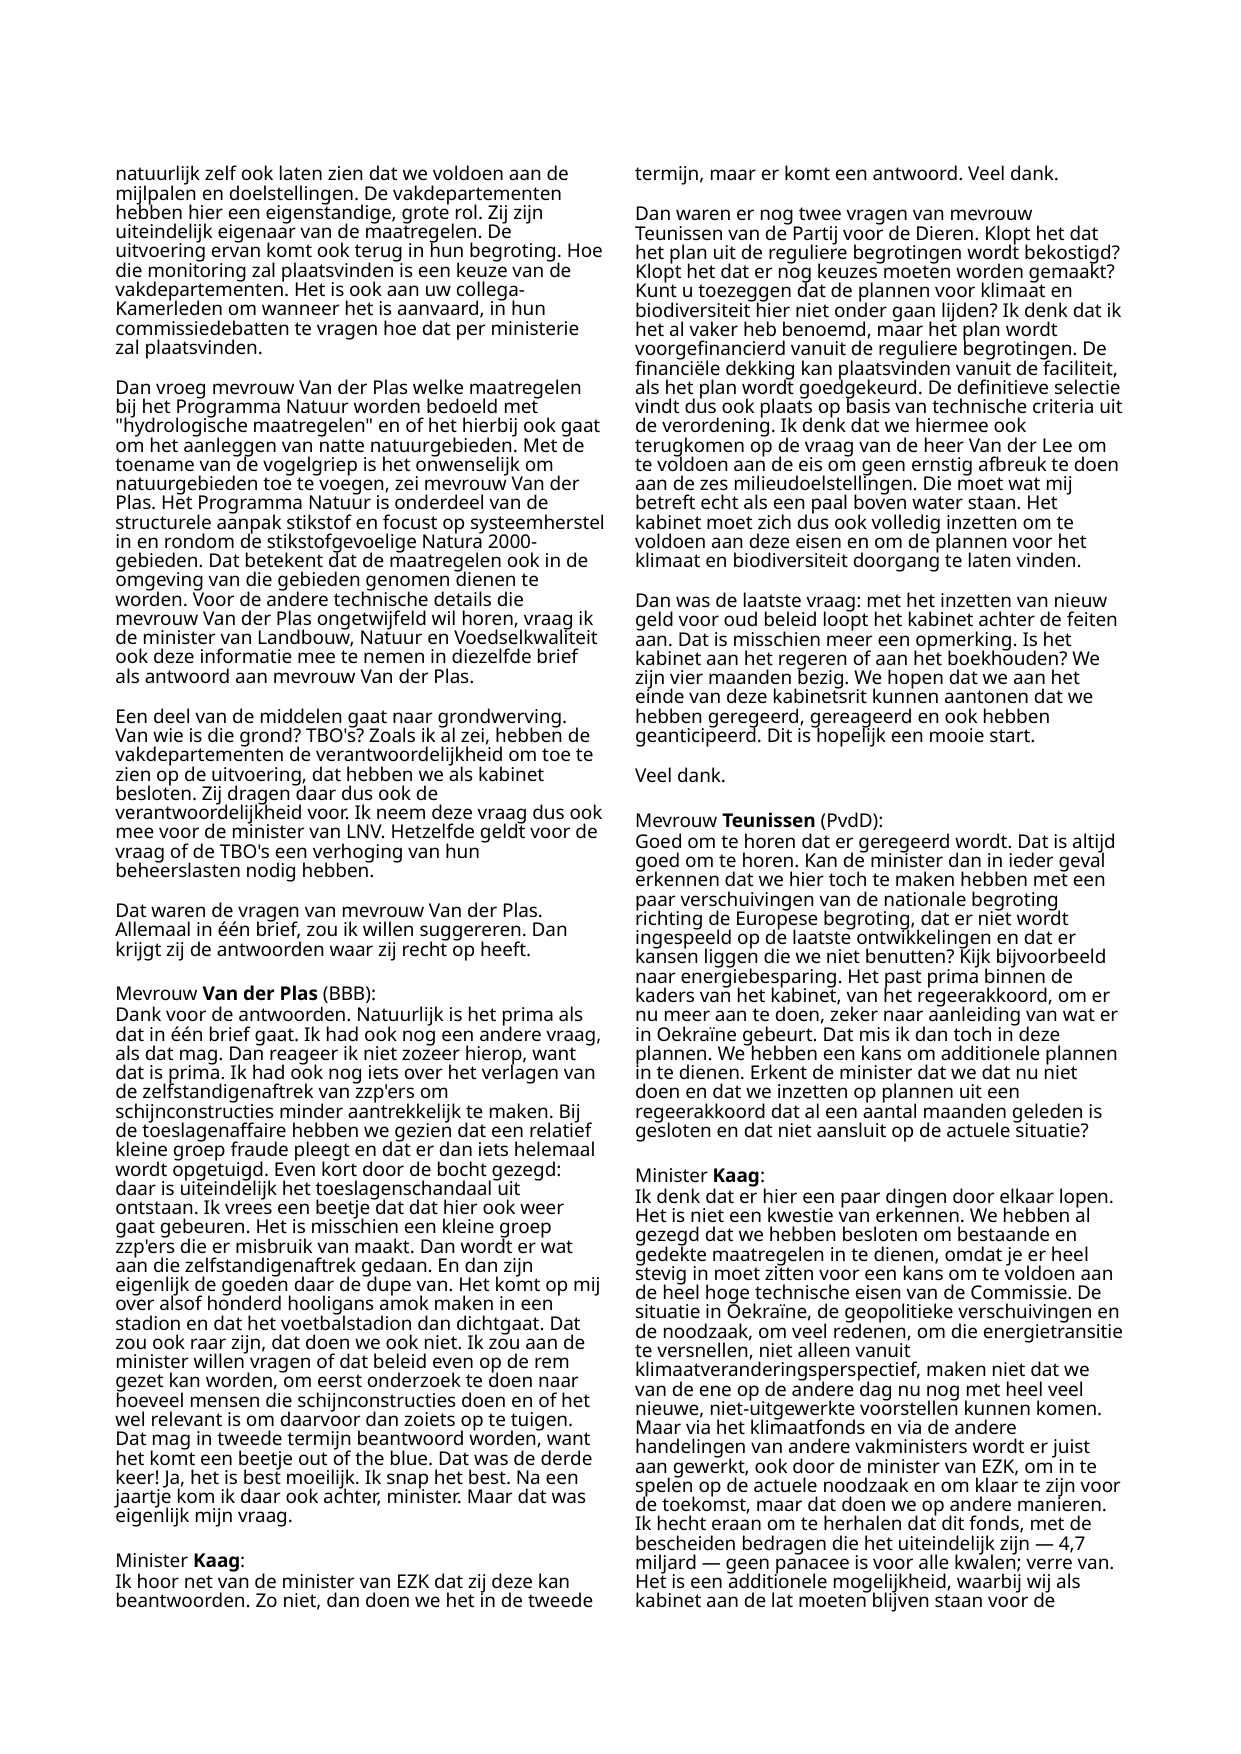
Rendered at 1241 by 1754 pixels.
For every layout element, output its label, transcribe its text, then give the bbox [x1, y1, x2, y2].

text Een deel van de middelen gaat naar grondwerving. Van wie is die grond? TBO's? Zoals ik al zei, hebben de vakdepartementen de verantwoordelijkheid om toe te zien op de uitvoering, dat hebben we als kabinet besloten. Zij dragen daar dus ook de verantwoordelijkheid voor. Ik neem deze vraag dus ook mee voor de minister van LNV. Hetzelfde geldt voor de vraag of de TBO's een verhoging van hun beheerslasten nodig hebben. [115, 708, 605, 881]
text Mevrouw Van der Plas (BBB): [115, 981, 605, 1006]
text Mevrouw Teunissen (PvdD): [635, 807, 1125, 833]
text natuurlijk zelf ook laten zien dat we voldoen aan de mijlpalen en doelstellingen. De vakdepartementen hebben hier een eigenstandige, grote rol. Zij zijn uiteindelijk eigenaar van de maatregelen. De uitvoering ervan komt ook terug in hun begroting. Hoe die monitoring zal plaatsvinden is een keuze van de vakdepartementen. Het is ook aan uw collega-Kamerleden om wanneer het is aanvaard, in hun commissiedebatten te vragen hoe dat per ministerie zal plaatsvinden. [115, 165, 605, 358]
text Goed om te horen dat er geregeerd wordt. Dat is altijd goed om te horen. Kan de minister dan in ieder geval erkennen dat we hier toch te maken hebben met een paar verschuivingen van de nationale begroting richting de Europese begroting, dat er niet wordt ingespeeld op de laatste ontwikkelingen en dat er kansen liggen die we niet benutten? Kijk bijvoorbeeld naar energiebesparing. Het past prima binnen de kaders van het kabinet, van het regeerakkoord, om er nu meer aan te doen, zeker naar aanleiding van wat er in Oekraïne gebeurt. Dat mis ik dan toch in deze plannen. We hebben een kans om additionele plannen in te dienen. Erkent de minister dat we dat nu niet doen en dat we inzetten op plannen uit een regeerakkoord dat al een aantal maanden geleden is gesloten en dat niet aansluit op de actuele situatie? [635, 833, 1125, 1141]
text Ik hoor net van de minister van EZK dat zij deze kan beantwoorden. Zo niet, dan doen we het in de tweede [115, 1573, 605, 1612]
text termijn, maar er komt een antwoord. Veel dank. [635, 165, 1125, 184]
text Minister Kaag: [115, 1547, 605, 1573]
text Veel dank. [635, 767, 1125, 786]
text Dan was de laatste vraag: met het inzetten van nieuw geld voor oud beleid loopt het kabinet achter de feiten aan. Dat is misschien meer een opmerking. Is het kabinet aan het regeren of aan het boekhouden? We zijn vier maanden bezig. We hopen dat we aan het einde van deze kabinetsrit kunnen aantonen dat we hebben geregeerd, gereageerd en ook hebben geanticipeerd. Dit is hopelijk een mooie start. [635, 592, 1125, 746]
text Dank voor de antwoorden. Natuurlijk is het prima als dat in één brief gaat. Ik had ook nog een andere vraag, als dat mag. Dan reageer ik niet zozeer hierop, want dat is prima. Ik had ook nog iets over het verlagen van de zelfstandigenaftrek van zzp'ers om schijnconstructies minder aantrekkelijk te maken. Bij de toeslagenaffaire hebben we gezien dat een relatief kleine groep fraude pleegt en dat er dan iets helemaal wordt opgetuigd. Even kort door de bocht gezegd: daar is uiteindelijk het toeslagenschandaal uit ontstaan. Ik vrees een beetje dat dat hier ook weer gaat gebeuren. Het is misschien een kleine groep zzp'ers die er misbruik van maakt. Dan wordt er wat aan die zelfstandigenaftrek gedaan. En dan zijn eigenlijk de goeden daar de dupe van. Het komt op mij over alsof honderd hooligans amok maken in een stadion en dat het voetbalstadion dan dichtgaat. Dat zou ook raar zijn, dat doen we ook niet. Ik zou aan de minister willen vragen of dat beleid even op de rem gezet kan worden, om eerst onderzoek te doen naar hoeveel mensen die schijnconstructies doen en of het wel relevant is om daarvoor dan zoiets op te tuigen. Dat mag in tweede termijn beantwoord worden, want het komt een beetje out of the blue. Dat was de derde keer! Ja, het is best moeilijk. Ik snap het best. Na een jaartje kom ik daar ook achter, minister. Maar dat was eigenlijk mijn vraag. [115, 1006, 605, 1527]
text Minister Kaag: [635, 1162, 1125, 1188]
text Dat waren de vragen van mevrouw Van der Plas. Allemaal in één brief, zou ik willen suggereren. Dan krijgt zij de antwoorden waar zij recht op heeft. [115, 902, 605, 960]
text Dan vroeg mevrouw Van der Plas welke maatregelen bij het Programma Natuur worden bedoeld met "hydrologische maatregelen" en of het hierbij ook gaat om het aanleggen van natte natuurgebieden. Met de toename van de vogelgriep is het onwenselijk om natuurgebieden toe te voegen, zei mevrouw Van der Plas. Het Programma Natuur is onderdeel van de structurele aanpak stikstof en focust op systeemherstel in en rondom de stikstofgevoelige Natura 2000-gebieden. Dat betekent dat de maatregelen ook in de omgeving van die gebieden genomen dienen te worden. Voor de andere technische details die mevrouw Van der Plas ongetwijfeld wil horen, vraag ik de minister van Landbouw, Natuur en Voedselkwaliteit ook deze informatie mee te nemen in diezelfde brief als antwoord aan mevrouw Van der Plas. [115, 379, 605, 687]
text Dan waren er nog twee vragen van mevrouw Teunissen van de Partij voor de Dieren. Klopt het dat het plan uit de reguliere begrotingen wordt bekostigd? Klopt het dat er nog keuzes moeten worden gemaakt? Kunt u toezeggen dat de plannen voor klimaat en biodiversiteit hier niet onder gaan lijden? Ik denk dat ik het al vaker heb benoemd, maar het plan wordt voorgefinancierd vanuit de reguliere begrotingen. De financiële dekking kan plaatsvinden vanuit de faciliteit, als het plan wordt goedgekeurd. De definitieve selectie vindt dus ook plaats op basis van technische criteria uit de verordening. Ik denk dat we hiermee ook terugkomen op de vraag van de heer Van der Lee om te voldoen aan de eis om geen ernstig afbreuk te doen aan de zes milieudoelstellingen. Die moet wat mij betreft echt als een paal boven water staan. Het kabinet moet zich dus ook volledig inzetten om te voldoen aan deze eisen en om de plannen voor het klimaat en biodiversiteit doorgang te laten vinden. [635, 205, 1125, 571]
text Ik denk dat er hier een paar dingen door elkaar lopen. Het is niet een kwestie van erkennen. We hebben al gezegd dat we hebben besloten om bestaande en gedekte maatregelen in te dienen, omdat je er heel stevig in moet zitten voor een kans om te voldoen aan de heel hoge technische eisen van de Commissie. De situatie in Oekraïne, de geopolitieke verschuivingen en de noodzaak, om veel redenen, om die energietransitie te versnellen, niet alleen vanuit klimaatveranderingsperspectief, maken niet dat we van de ene op de andere dag nu nog met heel veel nieuwe, niet-uitgewerkte voorstellen kunnen komen. Maar via het klimaatfonds en via de andere handelingen van andere vakministers wordt er juist aan gewerkt, ook door de minister van EZK, om in te spelen op de actuele noodzaak en om klaar te zijn voor de toekomst, maar dat doen we op andere manieren. Ik hecht eraan om te herhalen dat dit fonds, met de bescheiden bedragen die het uiteindelijk zijn — 4,7 miljard — geen panacee is voor alle kwalen; verre van. Het is een additionele mogelijkheid, waarbij wij als kabinet aan de lat moeten blijven staan voor de [635, 1188, 1125, 1612]
